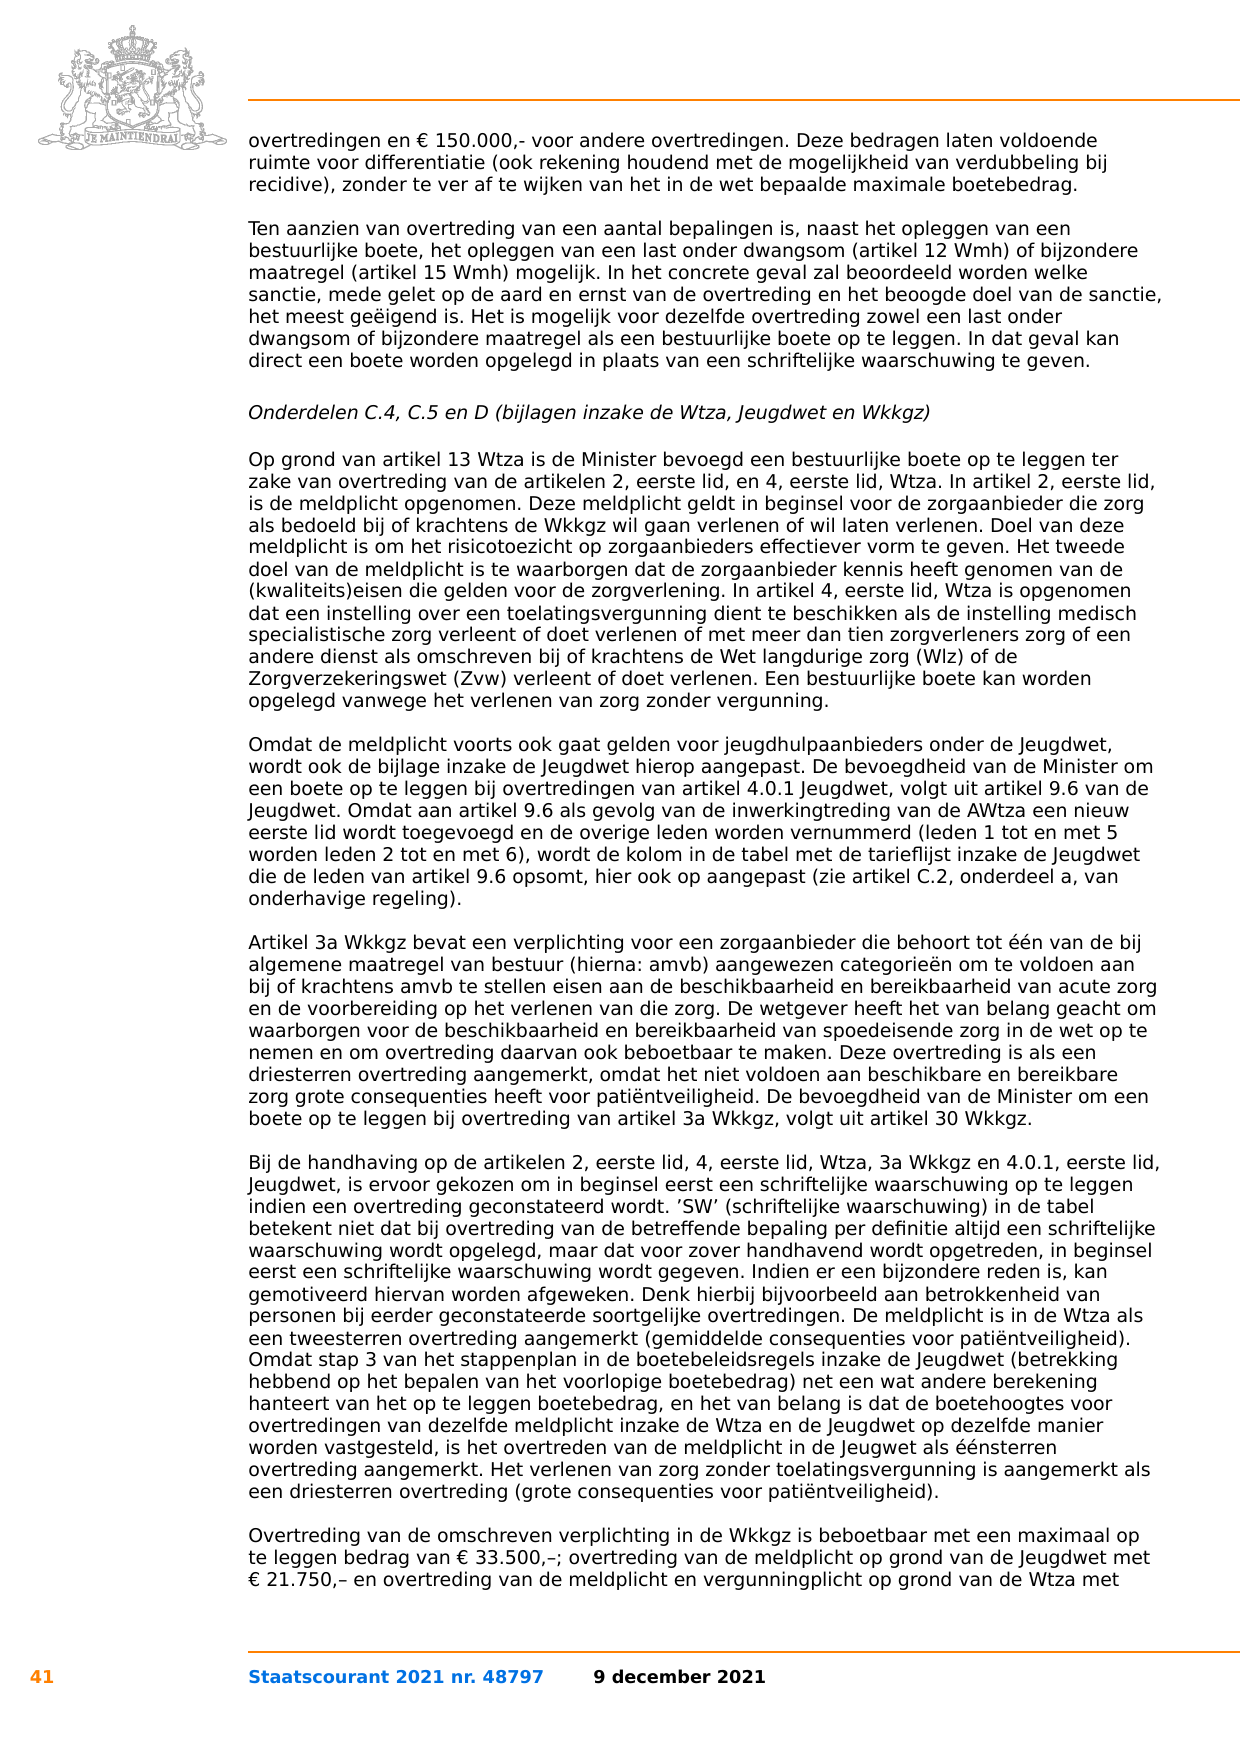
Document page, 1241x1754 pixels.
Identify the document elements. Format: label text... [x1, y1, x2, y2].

picture [38, 25, 227, 150]
text overtredingen en € 150.000,- voor andere overtredingen. Deze bedragen laten voldoende ruimte voor differentiatie (ook rekening houdend met de mogelijkheid van verdubbeling bij recidive), zonder te ver af te wijken van het in de wet bepaalde maximale boetebedrag. [248, 130, 1163, 196]
subtitle Onderdelen C.4, C.5 en D (bijlagen inzake de Wtza, Jeugdwet en Wkkgz) [248, 402, 1163, 423]
text Ten aanzien van overtreding van een aantal bepalingen is, naast het opleggen van een bestuurlijke boete, het opleggen van een last onder dwangsom (artikel 12 Wmh) of bijzondere maatregel (artikel 15 Wmh) mogelijk. In het concrete geval zal beoordeeld worden welke sanctie, mede gelet op de aard en ernst van de overtreding en het beoogde doel van de sanctie, het meest geëigend is. Het is mogelijk voor dezelfde overtreding zowel een last onder dwangsom of bijzondere maatregel als een bestuurlijke boete op te leggen. In dat geval kan direct een boete worden opgelegd in plaats van een schriftelijke waarschuwing te geven. [248, 218, 1163, 372]
text Omdat de meldplicht voorts ook gaat gelden voor jeugdhulpaanbieders onder de Jeugdwet, wordt ook de bijlage inzake de Jeugdwet hierop aangepast. De bevoegdheid van de Minister om een boete op te leggen bij overtredingen van artikel 4.0.1 Jeugdwet, volgt uit artikel 9.6 van de Jeugdwet. Omdat aan artikel 9.6 als gevolg van de inwerkingtreding van de AWtza een nieuw eerste lid wordt toegevoegd en de overige leden worden vernummerd (leden 1 tot en met 5 worden leden 2 tot en met 6), wordt de kolom in de tabel met de tarieflijst inzake de Jeugdwet die de leden van artikel 9.6 opsomt, hier ook op aangepast (zie artikel C.2, onderdeel a, van onderhavige regeling). [248, 734, 1163, 910]
text Bij de handhaving op de artikelen 2, eerste lid, 4, eerste lid, Wtza, 3a Wkkgz en 4.0.1, eerste lid, Jeugdwet, is ervoor gekozen om in beginsel eerst een schriftelijke waarschuwing op te leggen indien een overtreding geconstateerd wordt. ’SW’ (schriftelijke waarschuwing) in de tabel betekent niet dat bij overtreding van de betreffende bepaling per definitie altijd een schriftelijke waarschuwing wordt opgelegd, maar dat voor zover handhavend wordt opgetreden, in beginsel eerst een schriftelijke waarschuwing wordt gegeven. Indien er een bijzondere reden is, kan gemotiveerd hiervan worden afgeweken. Denk hierbij bijvoorbeeld aan betrokkenheid van personen bij eerder geconstateerde soortgelijke overtredingen. De meldplicht is in de Wtza als een tweesterren overtreding aangemerkt (gemiddelde consequenties voor patiëntveiligheid). Omdat stap 3 van het stappenplan in de boetebeleidsregels inzake de Jeugdwet (betrekking hebbend op het bepalen van het voorlopige boetebedrag) net een wat andere berekening hanteert van het op te leggen boetebedrag, en het van belang is dat de boetehoogtes voor overtredingen van dezelfde meldplicht inzake de Wtza en de Jeugdwet op dezelfde manier worden vastgesteld, is het overtreden van de meldplicht in de Jeugwet als éénsterren overtreding aangemerkt. Het verlenen van zorg zonder toelatingsvergunning is aangemerkt als een driesterren overtreding (grote consequenties voor patiëntveiligheid). [248, 1152, 1163, 1503]
text Overtreding van de omschreven verplichting in de Wkkgz is beboetbaar met een maximaal op te leggen bedrag van € 33.500,–; overtreding van de meldplicht op grond van de Jeugdwet met € 21.750,– en overtreding van de meldplicht en vergunningplicht op grond van de Wtza met [248, 1525, 1163, 1591]
text Artikel 3a Wkkgz bevat een verplichting voor een zorgaanbieder die behoort tot één van de bij algemene maatregel van bestuur (hierna: amvb) aangewezen categorieën om te voldoen aan bij of krachtens amvb te stellen eisen aan de beschikbaarheid en bereikbaarheid van acute zorg en de voorbereiding op het verlenen van die zorg. De wetgever heeft het van belang geacht om waarborgen voor de beschikbaarheid en bereikbaarheid van spoedeisende zorg in de wet op te nemen en om overtreding daarvan ook beboetbaar te maken. Deze overtreding is als een driesterren overtreding aangemerkt, omdat het niet voldoen aan beschikbare en bereikbare zorg grote consequenties heeft voor patiëntveiligheid. De bevoegdheid van de Minister om een boete op te leggen bij overtreding van artikel 3a Wkkgz, volgt uit artikel 30 Wkkgz. [248, 932, 1163, 1130]
text Op grond van artikel 13 Wtza is de Minister bevoegd een bestuurlijke boete op te leggen ter zake van overtreding van de artikelen 2, eerste lid, en 4, eerste lid, Wtza. In artikel 2, eerste lid, is de meldplicht opgenomen. Deze meldplicht geldt in beginsel voor de zorgaanbieder die zorg als bedoeld bij of krachtens de Wkkgz wil gaan verlenen of wil laten verlenen. Doel van deze meldplicht is om het risicotoezicht op zorgaanbieders effectiever vorm te geven. Het tweede doel van de meldplicht is te waarborgen dat de zorgaanbieder kennis heeft genomen van de (kwaliteits)eisen die gelden voor de zorgverlening. In artikel 4, eerste lid, Wtza is opgenomen dat een instelling over een toelatingsvergunning dient te beschikken als de instelling medisch specialistische zorg verleent of doet verlenen of met meer dan tien zorgverleners zorg of een andere dienst als omschreven bij of krachtens de Wet langdurige zorg (Wlz) of de Zorgverzekeringswet (Zvw) verleent of doet verlenen. Een bestuurlijke boete kan worden opgelegd vanwege het verlenen van zorg zonder vergunning. [248, 448, 1163, 712]
